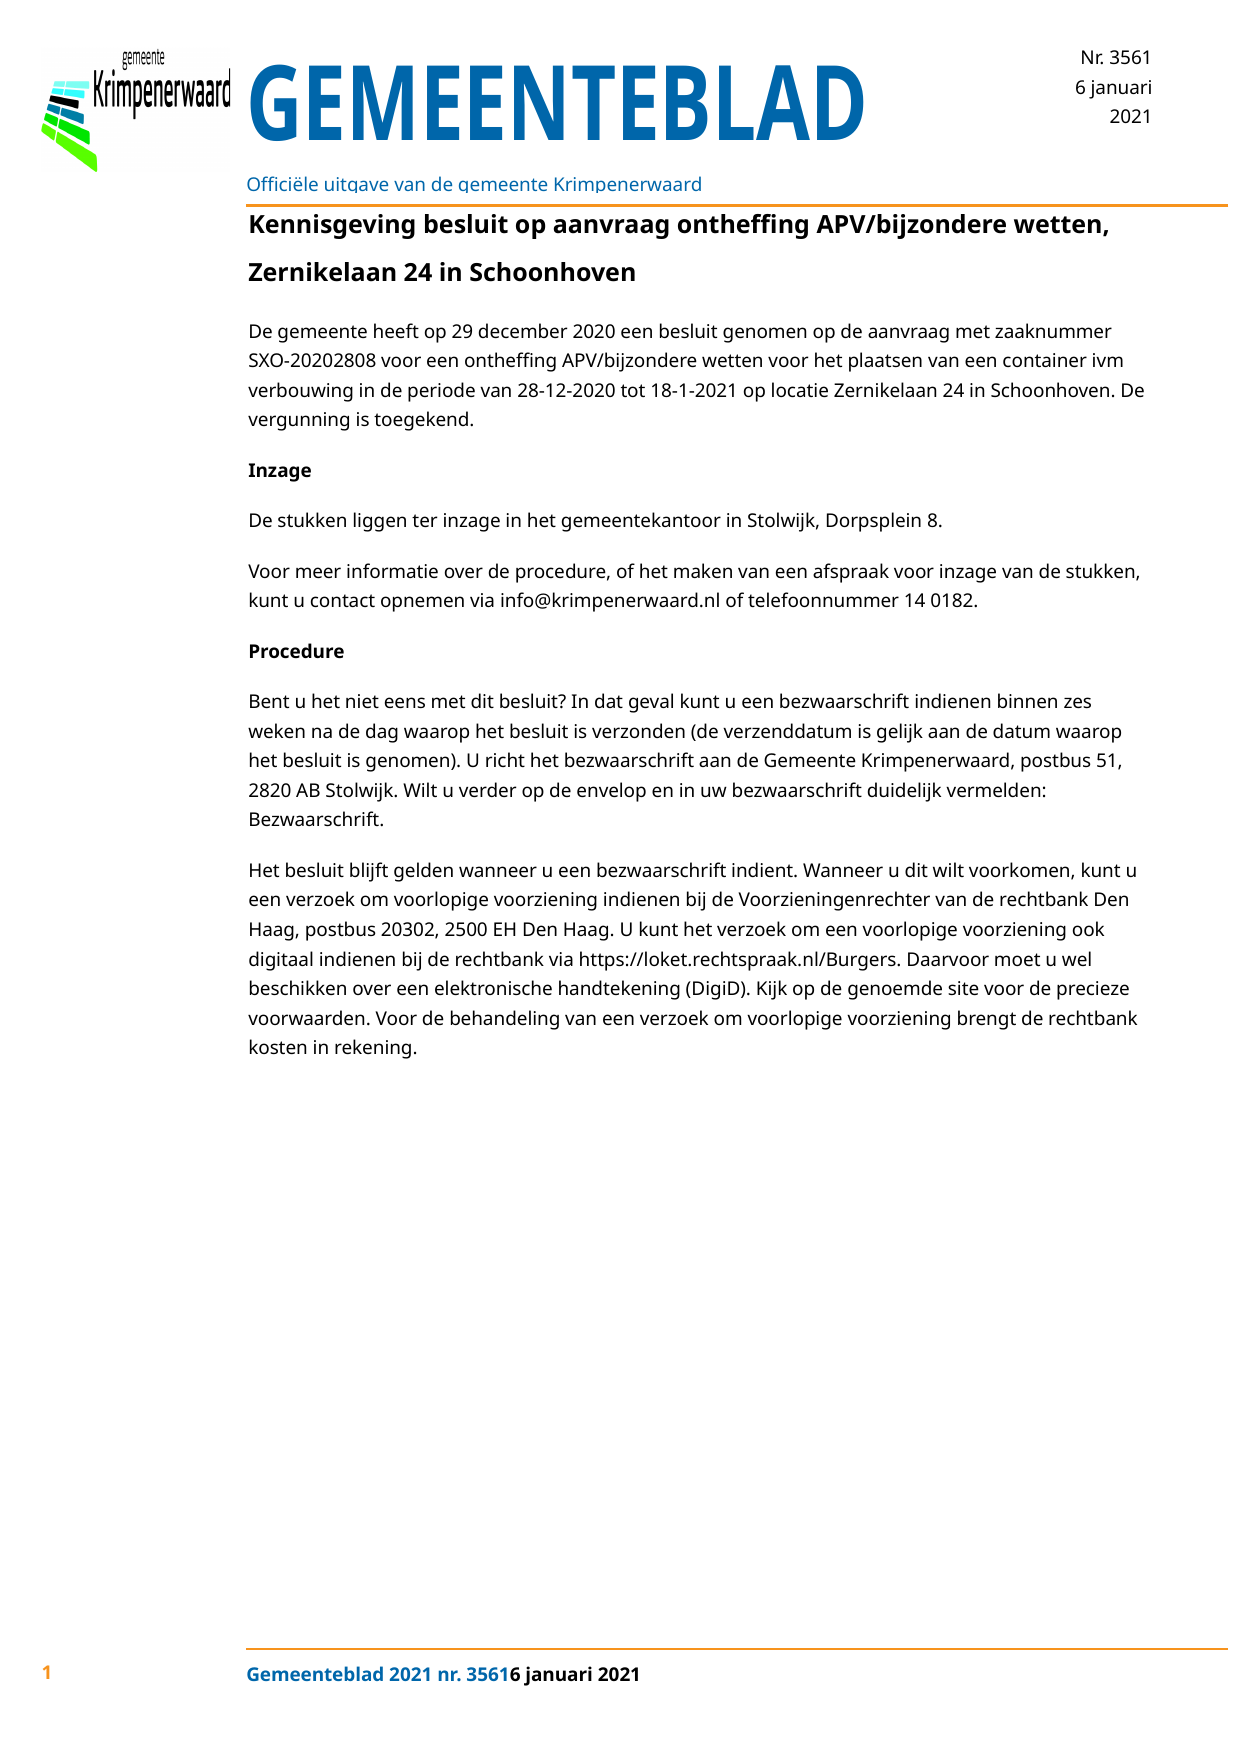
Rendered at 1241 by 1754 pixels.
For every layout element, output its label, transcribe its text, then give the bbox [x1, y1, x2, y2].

text De gemeente heeft op 29 december 2020 een besluit genomen op de aanvraag met zaaknummer SXO-20202808 voor een ontheffing APV/bijzondere wetten voor het plaatsen van een container ivm verbouwing in de periode van 28-12-2020 tot 18-1-2021 op locatie Zernikelaan 24 in Schoonhoven. De vergunning is toegekend. [248, 318, 1152, 432]
text Inzage [248, 457, 1152, 483]
picture [41, 47, 231, 172]
text Procedure [248, 638, 1152, 664]
text Voor meer informatie over de procedure, of het maken van een afspraak voor inzage van de stukken, kunt u contact opnemen via info@krimpenerwaard.nl of telefoonnummer 14 0182. [248, 558, 1152, 613]
text Het besluit blijft gelden wanneer u een bezwaarschrift indient. Wanneer u dit wilt voorkomen, kunt u een verzoek om voorlopige voorziening indienen bij de Voorzieningenrechter van de rechtbank Den Haag, postbus 20302, 2500 EH Den Haag. U kunt het verzoek om een voorlopige voorziening ook digitaal indienen bij de rechtbank via https://loket.rechtspraak.nl/Burgers. Daarvoor moet u wel beschikken over een elektronische handtekening (DigiD). Kijk op de genoemde site voor de precieze voorwaarden. Voor de behandeling van een verzoek om voorlopige voorziening brengt de rechtbank kosten in rekening. [248, 857, 1152, 1060]
text Bent u het niet eens met dit besluit? In dat geval kunt u een bezwaarschrift indienen binnen zes weken na de dag waarop het besluit is verzonden (de verzenddatum is gelijk aan de datum waarop het besluit is genomen). U richt het bezwaarschrift aan de Gemeente Krimpenerwaard, postbus 51, 2820 AB Stolwijk. Wilt u verder op de envelop en in uw bezwaarschrift duidelijk vermelden: Bezwaarschrift. [248, 688, 1152, 832]
text Kennisgeving besluit op aanvraag ontheffing APV/bijzondere wetten, Zernikelaan 24 in Schoonhoven [248, 207, 1152, 288]
text De stukken liggen ter inzage in het gemeentekantoor in Stolwijk, Dorpsplein 8. [248, 507, 1152, 533]
